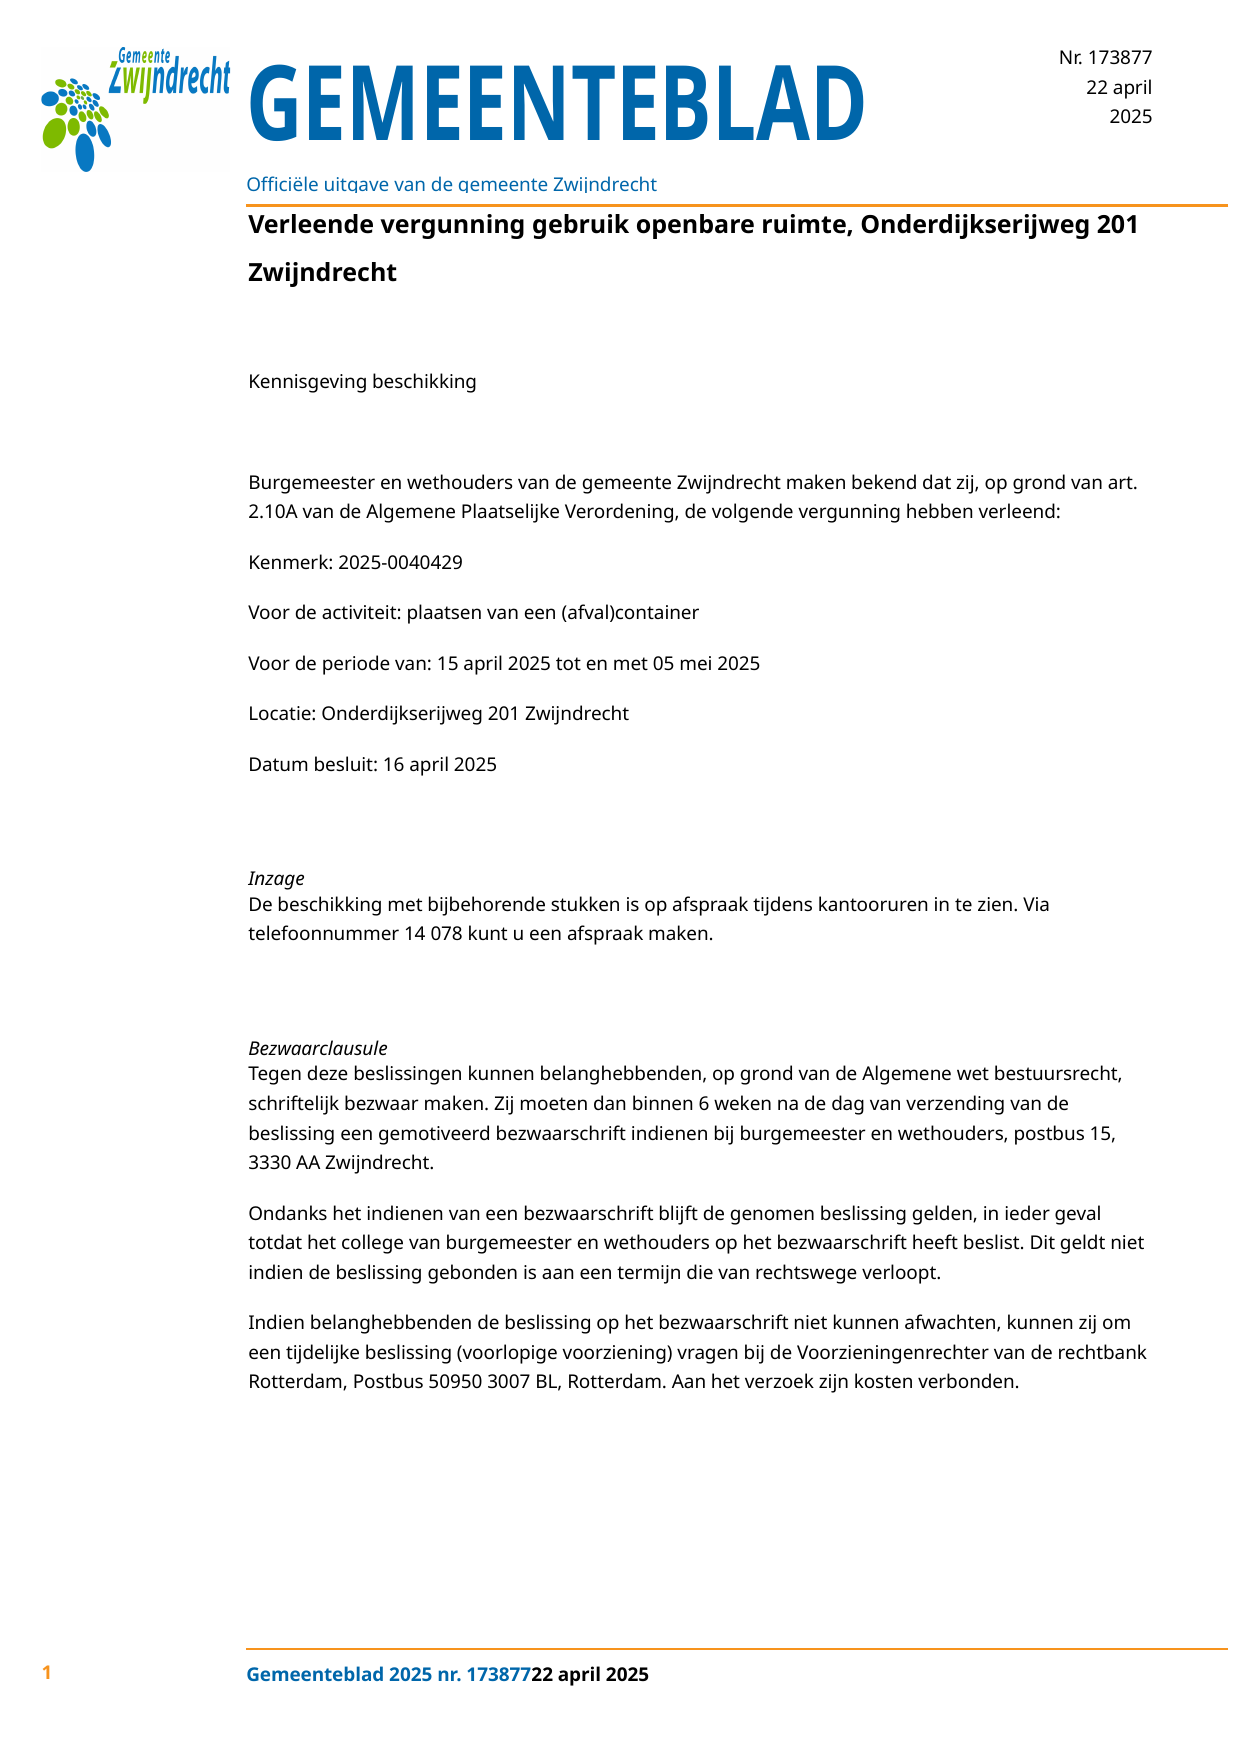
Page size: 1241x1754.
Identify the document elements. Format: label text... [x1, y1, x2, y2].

text Kenmerk: 2025-0040429 [248, 549, 1152, 575]
text Voor de activiteit: plaatsen van een (afval)container [248, 599, 1152, 625]
text Bezwaarclausule [248, 1035, 1152, 1061]
text Verleende vergunning gebruik openbare ruimte, Onderdijkserijweg 201 Zwijndrecht [248, 207, 1152, 288]
text Inzage [248, 865, 1152, 891]
text Datum besluit: 16 april 2025 [248, 751, 1152, 777]
text De beschikking met bijbehorende stukken is op afspraak tijdens kantooruren in te zien. Via telefoonnummer 14 078 kunt u een afspraak maken. [248, 891, 1152, 946]
text Voor de periode van: 15 april 2025 tot en met 05 mei 2025 [248, 650, 1152, 676]
picture [41, 47, 231, 172]
text Kennisgeving beschikking [248, 368, 1152, 394]
text Burgemeester en wethouders van de gemeente Zwijndrecht maken bekend dat zij, op grond van art. 2.10A van de Algemene Plaatselijke Verordening, de volgende vergunning hebben verleend: [248, 469, 1152, 524]
text Ondanks het indienen van een bezwaarschrift blijft de genomen beslissing gelden, in ieder geval totdat het college van burgemeester en wethouders op het bezwaarschrift heeft beslist. Dit geldt niet indien de beslissing gebonden is aan een termijn die van rechtswege verloopt. [248, 1200, 1152, 1285]
text Tegen deze beslissingen kunnen belanghebbenden, op grond van de Algemene wet bestuursrecht, schriftelijk bezwaar maken. Zij moeten dan binnen 6 weken na de dag van verzending van de beslissing een gemotiveerd bezwaarschrift indienen bij burgemeester en wethouders, postbus 15, 3330 AA Zwijndrecht. [248, 1061, 1152, 1175]
text Locatie: Onderdijkserijweg 201 Zwijndrecht [248, 700, 1152, 726]
text Indien belanghebbenden de beslissing op het bezwaarschrift niet kunnen afwachten, kunnen zij om een tijdelijke beslissing (voorlopige voorziening) vragen bij de Voorzieningenrechter van de rechtbank Rotterdam, Postbus 50950 3007 BL, Rotterdam. Aan het verzoek zijn kosten verbonden. [248, 1309, 1152, 1394]
